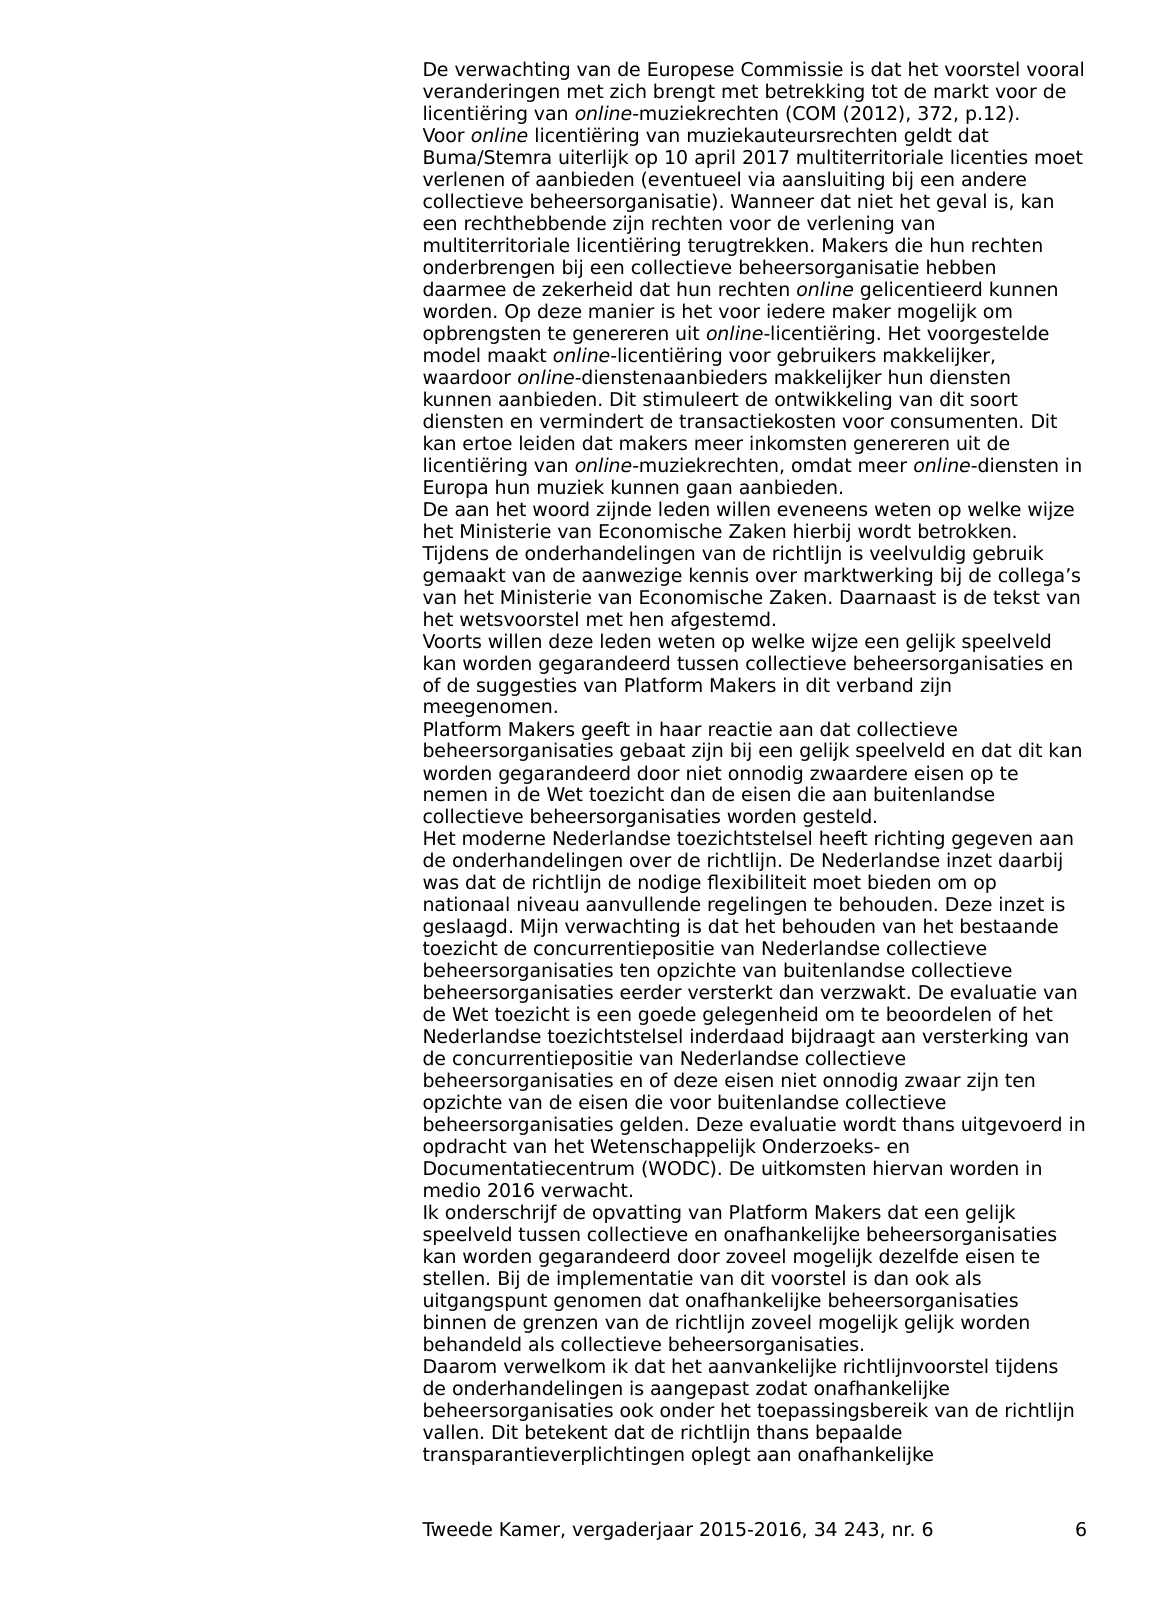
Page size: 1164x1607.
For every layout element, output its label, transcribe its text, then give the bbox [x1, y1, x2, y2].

text Voorts willen deze leden weten op welke wijze een gelijk speelveld kan worden gegarandeerd tussen collectieve beheersorganisaties en of de suggesties van Platform Makers in dit verband zijn meegenomen. [422, 631, 1087, 718]
text Voor online licentiëring van muziekauteursrechten geldt dat Buma/Stemra uiterlijk op 10 april 2017 multiterritoriale licenties moet verlenen of aanbieden (eventueel via aansluiting bij een andere collectieve beheersorganisatie). Wanneer dat niet het geval is, kan een rechthebbende zijn rechten voor de verlening van multiterritoriale licentiëring terugtrekken. Makers die hun rechten onderbrengen bij een collectieve beheersorganisatie hebben daarmee de zekerheid dat hun rechten online gelicentieerd kunnen worden. Op deze manier is het voor iedere maker mogelijk om opbrengsten te genereren uit online-licentiëring. Het voorgestelde model maakt online-licentiëring voor gebruikers makkelijker, waardoor online-dienstenaanbieders makkelijker hun diensten kunnen aanbieden. Dit stimuleert de ontwikkeling van dit soort diensten en vermindert de transactiekosten voor consumenten. Dit kan ertoe leiden dat makers meer inkomsten genereren uit de licentiëring van online-muziekrechten, omdat meer online-diensten in Europa hun muziek kunnen gaan aanbieden. [422, 125, 1087, 499]
text Het moderne Nederlandse toezichtstelsel heeft richting gegeven aan de onderhandelingen over de richtlijn. De Nederlandse inzet daarbij was dat de richtlijn de nodige flexibiliteit moet bieden om op nationaal niveau aanvullende regelingen te behouden. Deze inzet is geslaagd. Mijn verwachting is dat het behouden van het bestaande toezicht de concurrentiepositie van Nederlandse collectieve beheersorganisaties ten opzichte van buitenlandse collectieve beheersorganisaties eerder versterkt dan verzwakt. De evaluatie van de Wet toezicht is een goede gelegenheid om te beoordelen of het Nederlandse toezichtstelsel inderdaad bijdraagt aan versterking van de concurrentiepositie van Nederlandse collectieve beheersorganisaties en of deze eisen niet onnodig zwaar zijn ten opzichte van de eisen die voor buitenlandse collectieve beheersorganisaties gelden. Deze evaluatie wordt thans uitgevoerd in opdracht van het Wetenschappelijk Onderzoeks- en Documentatiecentrum (WODC). De uitkomsten hiervan worden in medio 2016 verwacht. [422, 828, 1087, 1202]
text De aan het woord zijnde leden willen eveneens weten op welke wijze het Ministerie van Economische Zaken hierbij wordt betrokken. [422, 499, 1087, 543]
text Platform Makers geeft in haar reactie aan dat collectieve beheersorganisaties gebaat zijn bij een gelijk speelveld en dat dit kan worden gegarandeerd door niet onnodig zwaardere eisen op te nemen in de Wet toezicht dan de eisen die aan buitenlandse collectieve beheersorganisaties worden gesteld. [422, 718, 1087, 828]
text De verwachting van de Europese Commissie is dat het voorstel vooral veranderingen met zich brengt met betrekking tot de markt voor de licentiëring van online-muziekrechten (COM (2012), 372, p.12). [422, 59, 1087, 125]
text Daarom verwelkom ik dat het aanvankelijke richtlijnvoorstel tijdens de onderhandelingen is aangepast zodat onafhankelijke beheersorganisaties ook onder het toepassingsbereik van de richtlijn vallen. Dit betekent dat de richtlijn thans bepaalde transparantieverplichtingen oplegt aan onafhankelijke [422, 1356, 1087, 1466]
text Tijdens de onderhandelingen van de richtlijn is veelvuldig gebruik gemaakt van de aanwezige kennis over marktwerking bij de collega’s van het Ministerie van Economische Zaken. Daarnaast is de tekst van het wetsvoorstel met hen afgestemd. [422, 543, 1087, 631]
text Ik onderschrijf de opvatting van Platform Makers dat een gelijk speelveld tussen collectieve en onafhankelijke beheersorganisaties kan worden gegarandeerd door zoveel mogelijk dezelfde eisen te stellen. Bij de implementatie van dit voorstel is dan ook als uitgangspunt genomen dat onafhankelijke beheersorganisaties binnen de grenzen van de richtlijn zoveel mogelijk gelijk worden behandeld als collectieve beheersorganisaties. [422, 1202, 1087, 1356]
